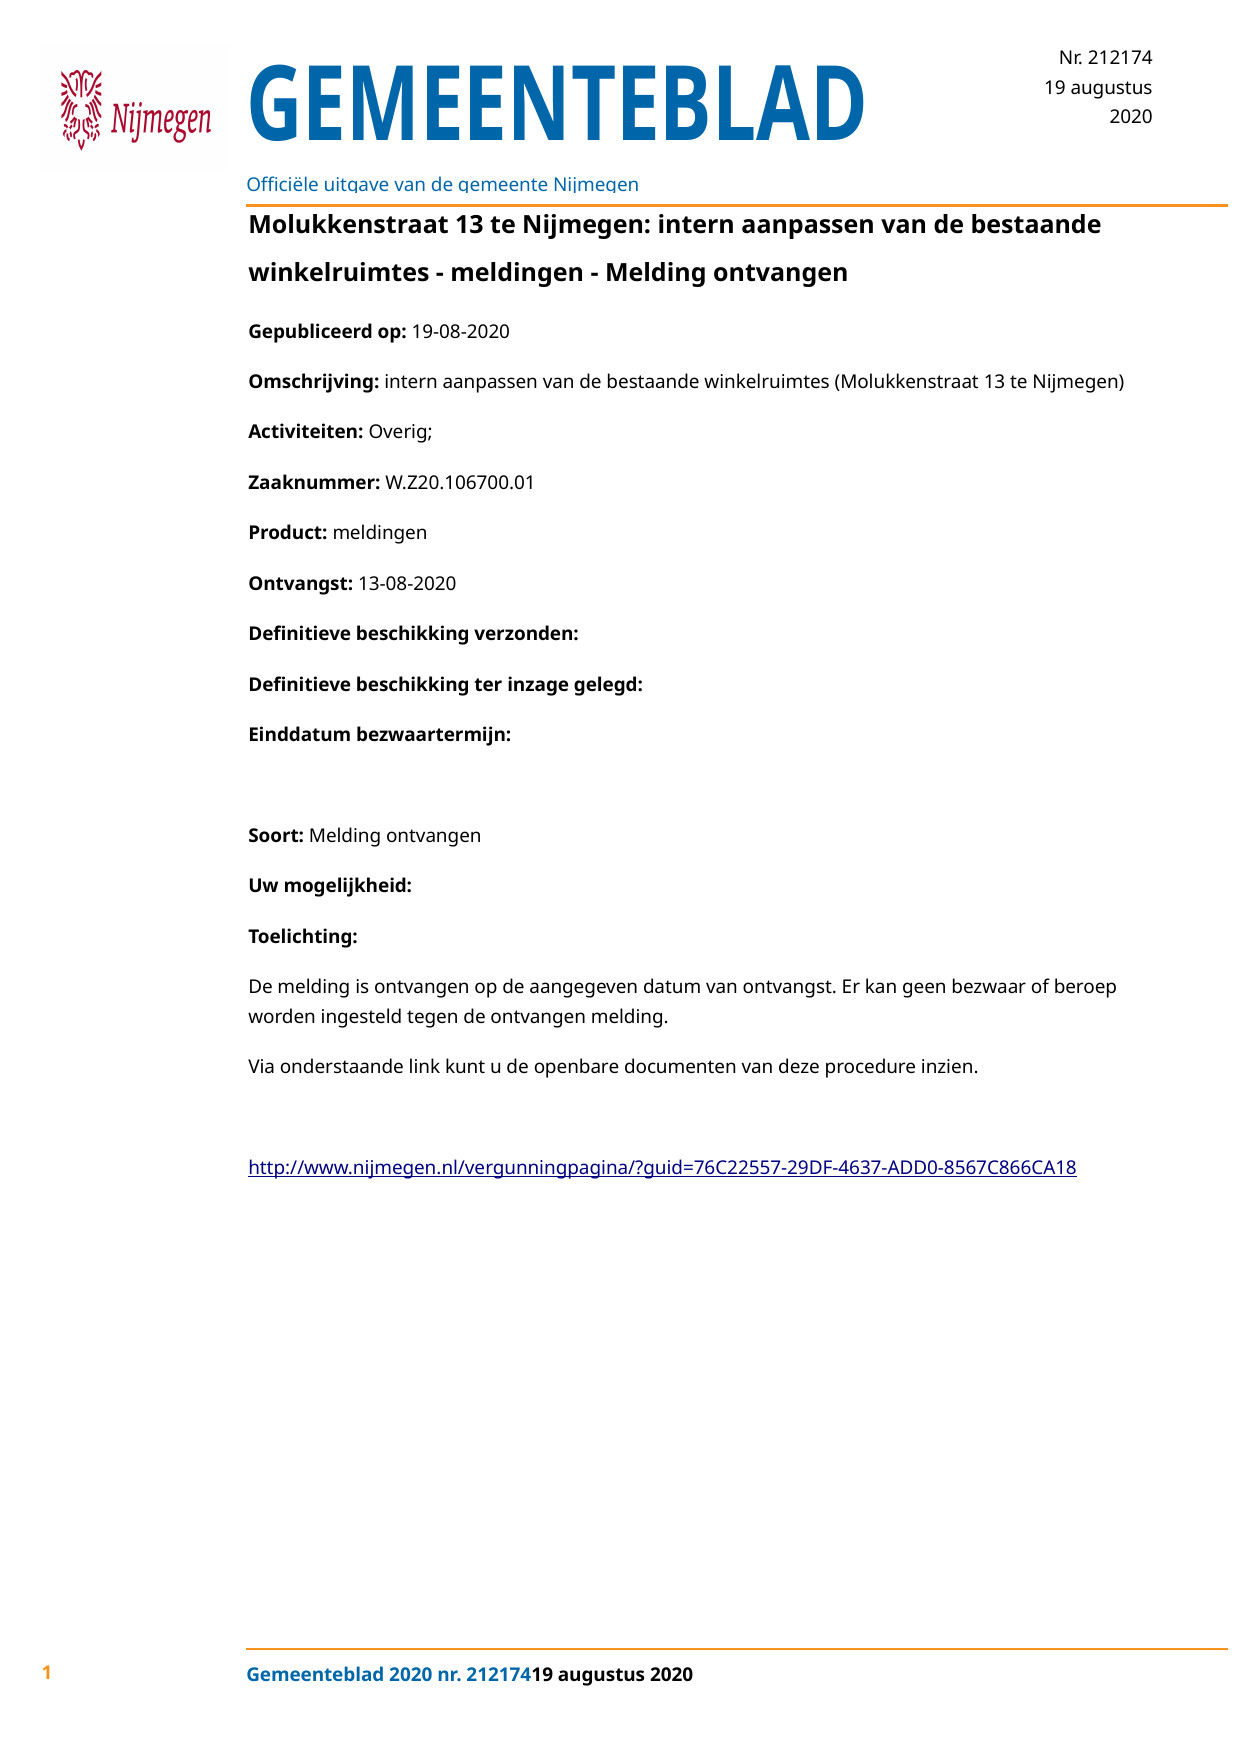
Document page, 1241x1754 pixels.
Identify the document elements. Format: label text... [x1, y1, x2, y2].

text Zaaknummer: W.Z20.106700.01 [248, 469, 1152, 495]
text Product: meldingen [248, 519, 1152, 545]
text Activiteiten: Overig; [248, 419, 1152, 444]
text Molukkenstraat 13 te Nijmegen: intern aanpassen van de bestaande winkelruimtes - meldingen - Melding ontvangen [248, 207, 1152, 288]
text Via onderstaande link kunt u de openbare documenten van deze procedure inzien. [248, 1053, 1152, 1079]
text Einddatum bezwaartermijn: [248, 721, 1152, 747]
text Uw mogelijkheid: [248, 872, 1152, 898]
text Definitieve beschikking ter inzage gelegd: [248, 671, 1152, 697]
text Soort: Melding ontvangen [248, 822, 1152, 848]
text http://www.nijmegen.nl/vergunningpagina/?guid=76C22557-29DF-4637-ADD0-8567C866CA18 [248, 1154, 1152, 1180]
text De melding is ontvangen op de aangegeven datum van ontvangst. Er kan geen bezwaar of beroep worden ingesteld tegen de ontvangen melding. [248, 973, 1152, 1029]
text Gepubliceerd op: 19-08-2020 [248, 318, 1152, 344]
picture [41, 47, 231, 172]
text Toelichting: [248, 923, 1152, 949]
text Omschrijving: intern aanpassen van de bestaande winkelruimtes (Molukkenstraat 13 te Nijmegen) [248, 368, 1152, 394]
text Definitieve beschikking verzonden: [248, 620, 1152, 646]
text Ontvangst: 13-08-2020 [248, 570, 1152, 596]
